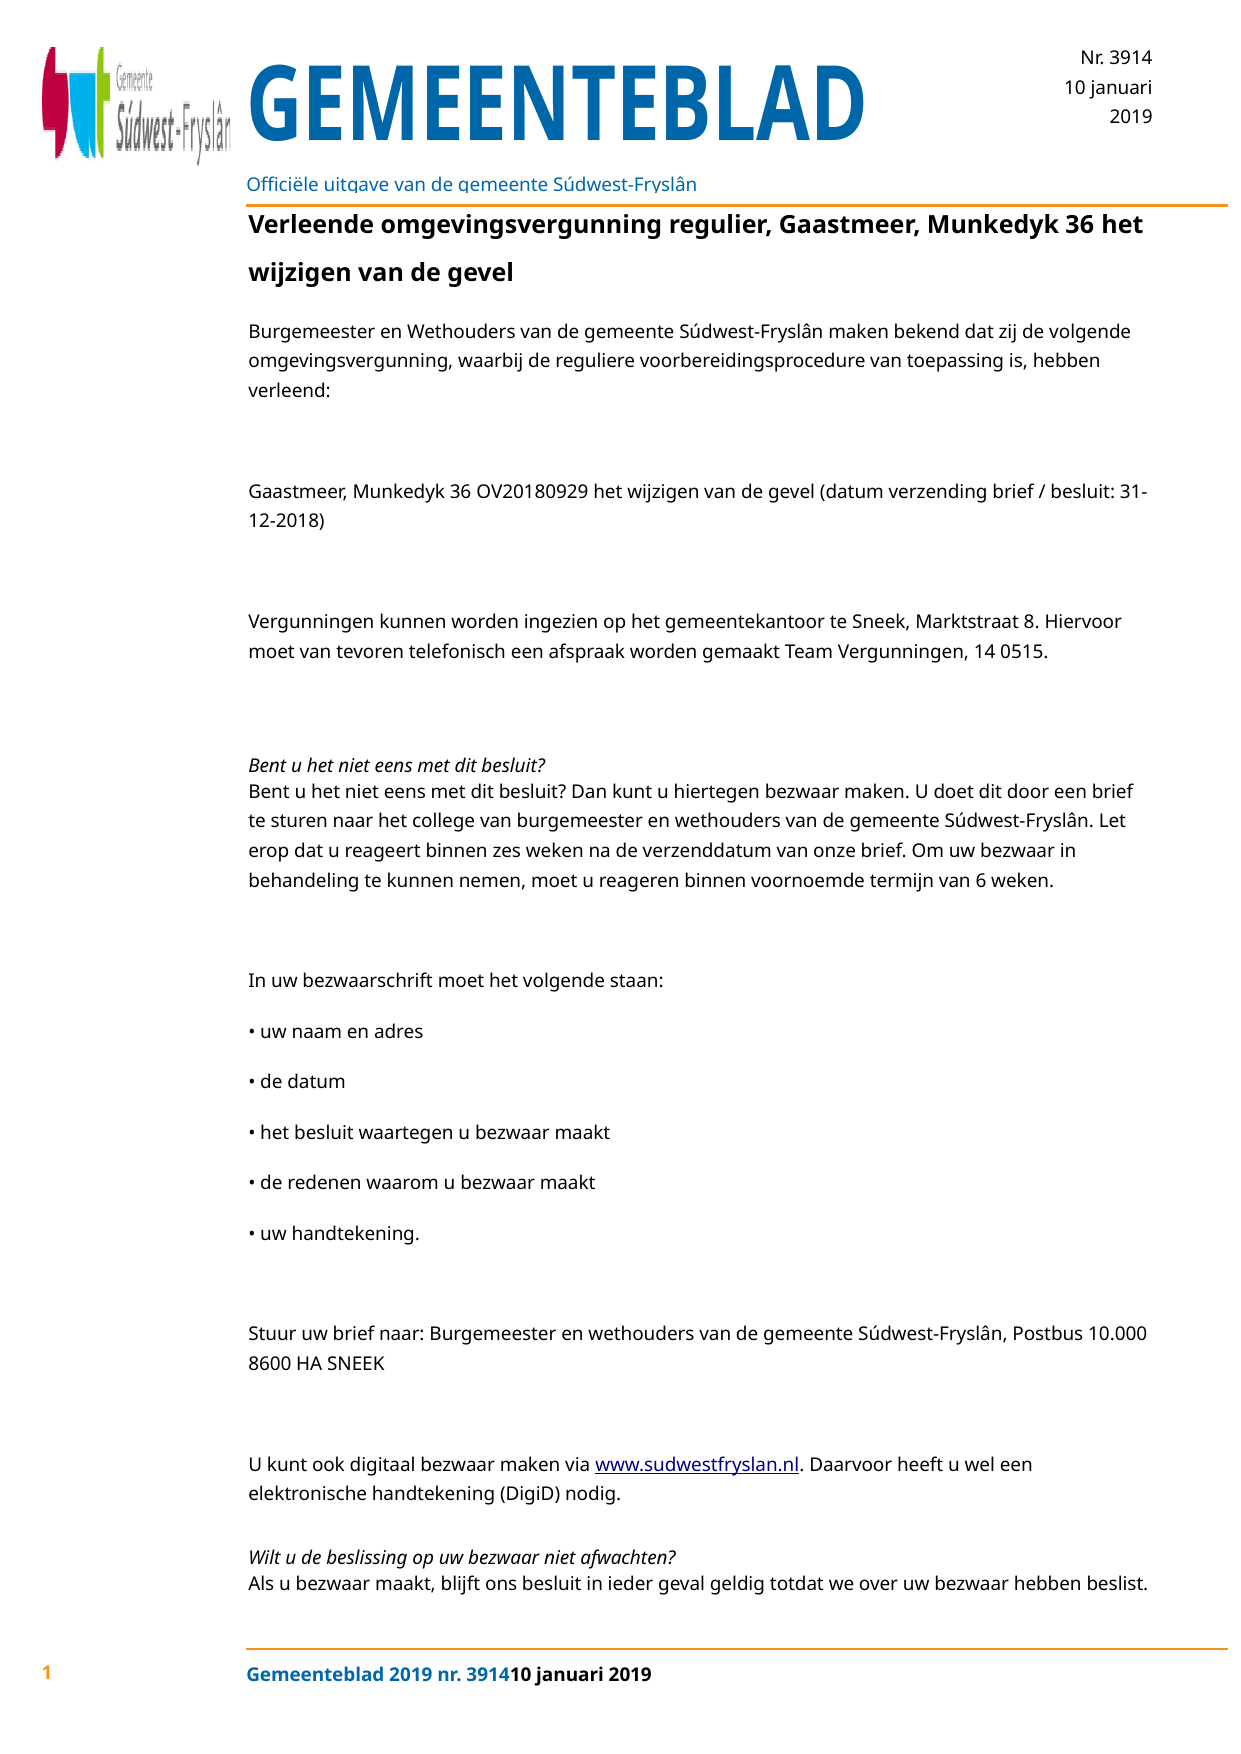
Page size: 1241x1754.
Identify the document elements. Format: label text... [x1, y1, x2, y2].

text • de datum [248, 1068, 1152, 1094]
text Gaastmeer, Munkedyk 36 OV20180929 het wijzigen van de gevel (datum verzending brief / besluit: 31-12-2018) [248, 478, 1152, 533]
text Verleende omgevingsvergunning regulier, Gaastmeer, Munkedyk 36 het wijzigen van de gevel [248, 207, 1152, 288]
text Burgemeester en Wethouders van de gemeente Súdwest-Fryslân maken bekend dat zij de volgende omgevingsvergunning, waarbij de reguliere voorbereidingsprocedure van toepassing is, hebben verleend: [248, 318, 1152, 403]
text In uw bezwaarschrift moet het volgende staan: [248, 968, 1152, 993]
picture [41, 47, 231, 172]
text • de redenen waarom u bezwaar maakt [248, 1169, 1152, 1195]
text Als u bezwaar maakt, blijft ons besluit in ieder geval geldig totdat we over uw bezwaar hebben beslist. [248, 1570, 1152, 1596]
text Bent u het niet eens met dit besluit? Dan kunt u hiertegen bezwaar maken. U doet dit door een brief te sturen naar het college van burgemeester en wethouders van de gemeente Súdwest-Fryslân. Let erop dat u reageert binnen zes weken na de verzenddatum van onze brief. Om uw bezwaar in behandeling te kunnen nemen, moet u reageren binnen voornoemde termijn van 6 weken. [248, 778, 1152, 892]
text • uw naam en adres [248, 1018, 1152, 1044]
text Vergunningen kunnen worden ingezien op het gemeentekantoor te Sneek, Marktstraat 8. Hiervoor moet van tevoren telefonisch een afspraak worden gemaakt Team Vergunningen, 14 0515. [248, 608, 1152, 664]
text • uw handtekening. [248, 1220, 1152, 1245]
text U kunt ook digitaal bezwaar maken via www.sudwestfryslan.nl. Daarvoor heeft u wel een elektronische handtekening (DigiD) nodig. [248, 1451, 1152, 1506]
text Bent u het niet eens met dit besluit? [248, 752, 1152, 778]
text Wilt u de beslissing op uw bezwaar niet afwachten? [248, 1544, 1152, 1570]
text Stuur uw brief naar: Burgemeester en wethouders van de gemeente Súdwest-Fryslân, Postbus 10.000 8600 HA SNEEK [248, 1321, 1152, 1376]
text • het besluit waartegen u bezwaar maakt [248, 1119, 1152, 1144]
